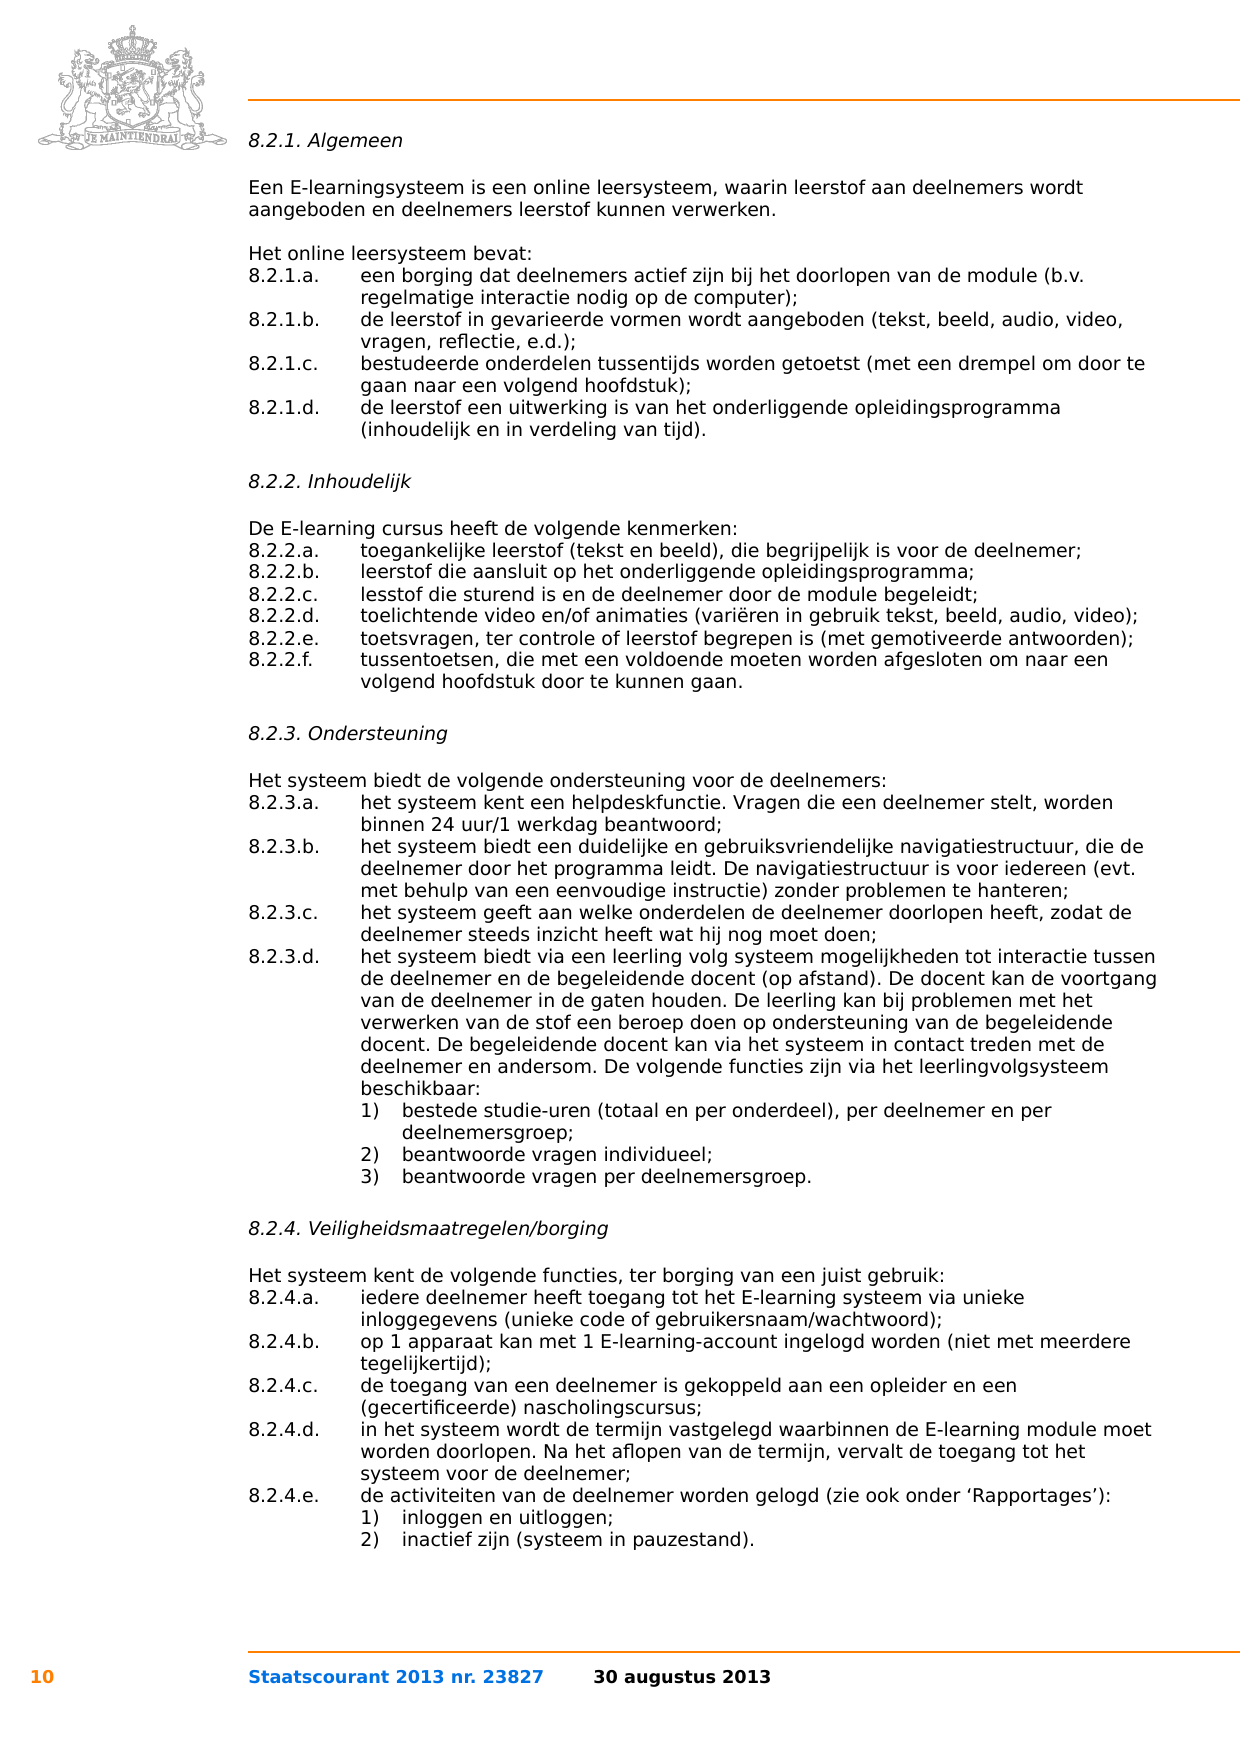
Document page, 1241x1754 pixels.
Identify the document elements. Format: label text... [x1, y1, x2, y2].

text 8.2.4.c. de toegang van een deelnemer is gekoppeld aan een opleider en een (gecertificeerde) nascholingscursus; [248, 1375, 1163, 1419]
text 8.2.2.a. toegankelijke leerstof (tekst en beeld), die begrijpelijk is voor de deelnemer; [248, 539, 1163, 561]
text 8.2.1.a. een borging dat deelnemers actief zijn bij het doorlopen van de module (b.v. regelmatige interactie nodig op de computer); [248, 265, 1163, 309]
text 8.2.4.a. iedere deelnemer heeft toegang tot het E-learning systeem via unieke inloggegevens (unieke code of gebruikersnaam/wachtwoord); [248, 1287, 1163, 1331]
text 1) inloggen en uitloggen; [360, 1507, 1163, 1529]
text De E-learning cursus heeft de volgende kenmerken: [248, 517, 1163, 539]
text 8.2.4.e. de activiteiten van de deelnemer worden gelogd (zie ook onder ‘Rapportages’): [248, 1485, 1163, 1507]
picture [38, 25, 227, 150]
subtitle 8.2.1. Algemeen [248, 130, 1163, 152]
text 8.2.1.d. de leerstof een uitwerking is van het onderliggende opleidingsprogramma (inhoudelijk en in verdeling van tijd). [248, 397, 1163, 441]
text 8.2.3.c. het systeem geeft aan welke onderdelen de deelnemer doorlopen heeft, zodat de deelnemer steeds inzicht heeft wat hij nog moet doen; [248, 902, 1163, 946]
text 8.2.2.d. toelichtende video en/of animaties (variëren in gebruik tekst, beeld, audio, video); [248, 605, 1163, 627]
subtitle 8.2.4. Veiligheidsmaatregelen/borging [248, 1218, 1163, 1240]
text 8.2.1.b. de leerstof in gevarieerde vormen wordt aangeboden (tekst, beeld, audio, video, vragen, reflectie, e.d.); [248, 309, 1163, 353]
text 2) beantwoorde vragen individueel; [360, 1144, 1163, 1166]
text Een E-learningsysteem is een online leersysteem, waarin leerstof aan deelnemers wordt aangeboden en deelnemers leerstof kunnen verwerken. [248, 177, 1163, 221]
text 8.2.2.c. lesstof die sturend is en de deelnemer door de module begeleidt; [248, 583, 1163, 605]
text 8.2.2.f. tussentoetsen, die met een voldoende moeten worden afgesloten om naar een volgend hoofdstuk door te kunnen gaan. [248, 649, 1163, 693]
text 1) bestede studie-uren (totaal en per onderdeel), per deelnemer en per deelnemersgroep; [360, 1100, 1163, 1144]
text 8.2.3.d. het systeem biedt via een leerling volg systeem mogelijkheden tot interactie tussen de deelnemer en de begeleidende docent (op afstand). De docent kan de voortgang van de deelnemer in de gaten houden. De leerling kan bij problemen met het verwerken van de stof een beroep doen op ondersteuning van de begeleidende docent. De begeleidende docent kan via het systeem in contact treden met de deelnemer en andersom. De volgende functies zijn via het leerlingvolgsysteem beschikbaar: [248, 946, 1163, 1100]
subtitle 8.2.3. Ondersteuning [248, 723, 1163, 745]
text 8.2.3.a. het systeem kent een helpdeskfunctie. Vragen die een deelnemer stelt, worden binnen 24 uur/1 werkdag beantwoord; [248, 792, 1163, 836]
text 2) inactief zijn (systeem in pauzestand). [360, 1529, 1163, 1551]
text 3) beantwoorde vragen per deelnemersgroep. [360, 1166, 1163, 1188]
text 8.2.2.e. toetsvragen, ter controle of leerstof begrepen is (met gemotiveerde antwoorden); [248, 627, 1163, 649]
text Het systeem kent de volgende functies, ter borging van een juist gebruik: [248, 1265, 1163, 1287]
text 8.2.4.b. op 1 apparaat kan met 1 E-learning-account ingelogd worden (niet met meerdere tegelijkertijd); [248, 1331, 1163, 1375]
text 8.2.2.b. leerstof die aansluit op het onderliggende opleidingsprogramma; [248, 561, 1163, 583]
text 8.2.3.b. het systeem biedt een duidelijke en gebruiksvriendelijke navigatiestructuur, die de deelnemer door het programma leidt. De navigatiestructuur is voor iedereen (evt. met behulp van een eenvoudige instructie) zonder problemen te hanteren; [248, 836, 1163, 902]
text Het systeem biedt de volgende ondersteuning voor de deelnemers: [248, 770, 1163, 792]
text 8.2.4.d. in het systeem wordt de termijn vastgelegd waarbinnen de E-learning module moet worden doorlopen. Na het aflopen van de termijn, vervalt de toegang tot het systeem voor de deelnemer; [248, 1419, 1163, 1485]
text 8.2.1.c. bestudeerde onderdelen tussentijds worden getoetst (met een drempel om door te gaan naar een volgend hoofdstuk); [248, 353, 1163, 397]
text Het online leersysteem bevat: [248, 243, 1163, 265]
subtitle 8.2.2. Inhoudelijk [248, 471, 1163, 492]
